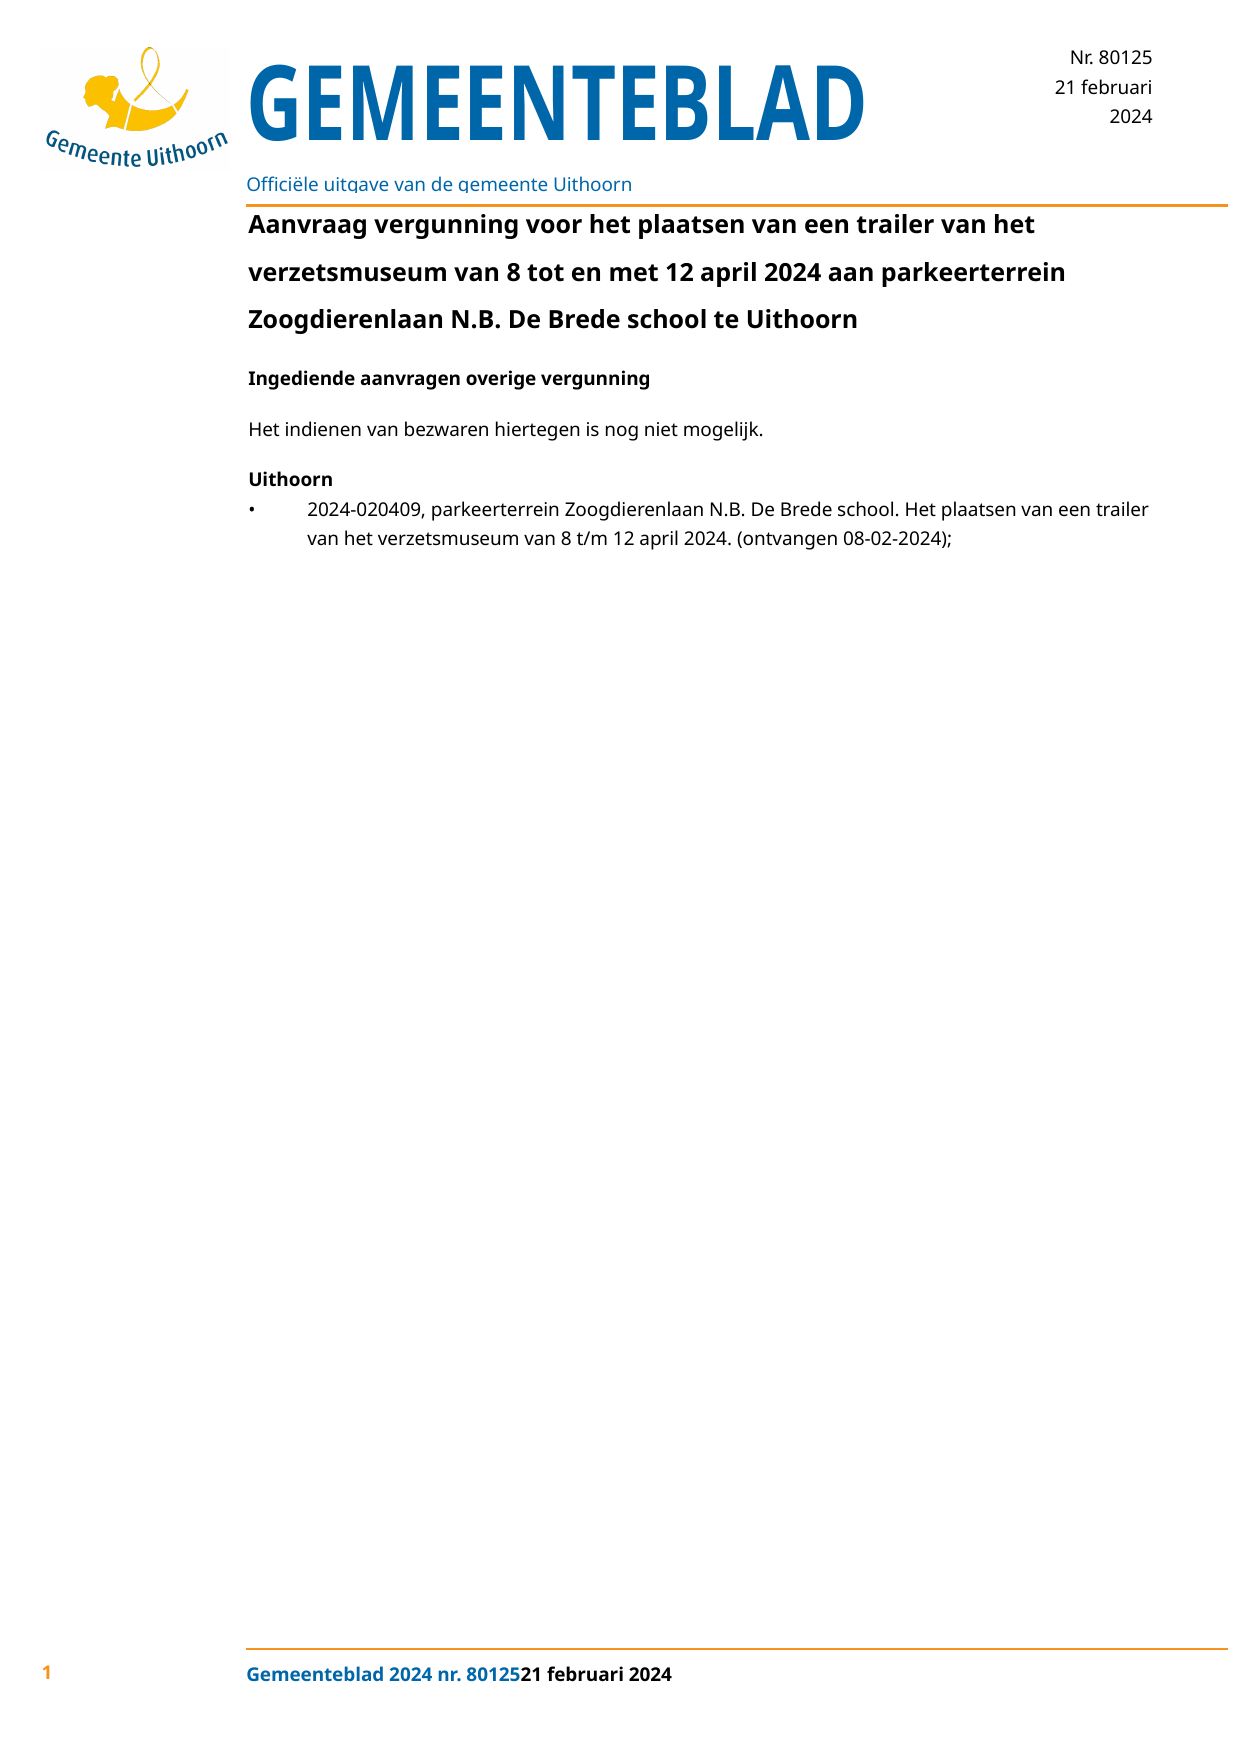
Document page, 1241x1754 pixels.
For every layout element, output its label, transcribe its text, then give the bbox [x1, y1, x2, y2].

text Uithoorn [248, 466, 1152, 492]
text Ingediende aanvragen overige vergunning [248, 366, 1152, 391]
picture [41, 47, 231, 172]
list 2024-020409, parkeerterrein Zoogdierenlaan N.B. De Brede school. Het plaatsen van een trailer van het verzetsmuseum van 8 t/m 12 april 2024. (ontvangen 08-02-2024); [248, 496, 1152, 551]
text Het indienen van bezwaren hiertegen is nog niet mogelijk. [248, 416, 1152, 442]
text Aanvraag vergunning voor het plaatsen van een trailer van het verzetsmuseum van 8 tot en met 12 april 2024 aan parkeerterrein Zoogdierenlaan N.B. De Brede school te Uithoorn [248, 207, 1152, 336]
